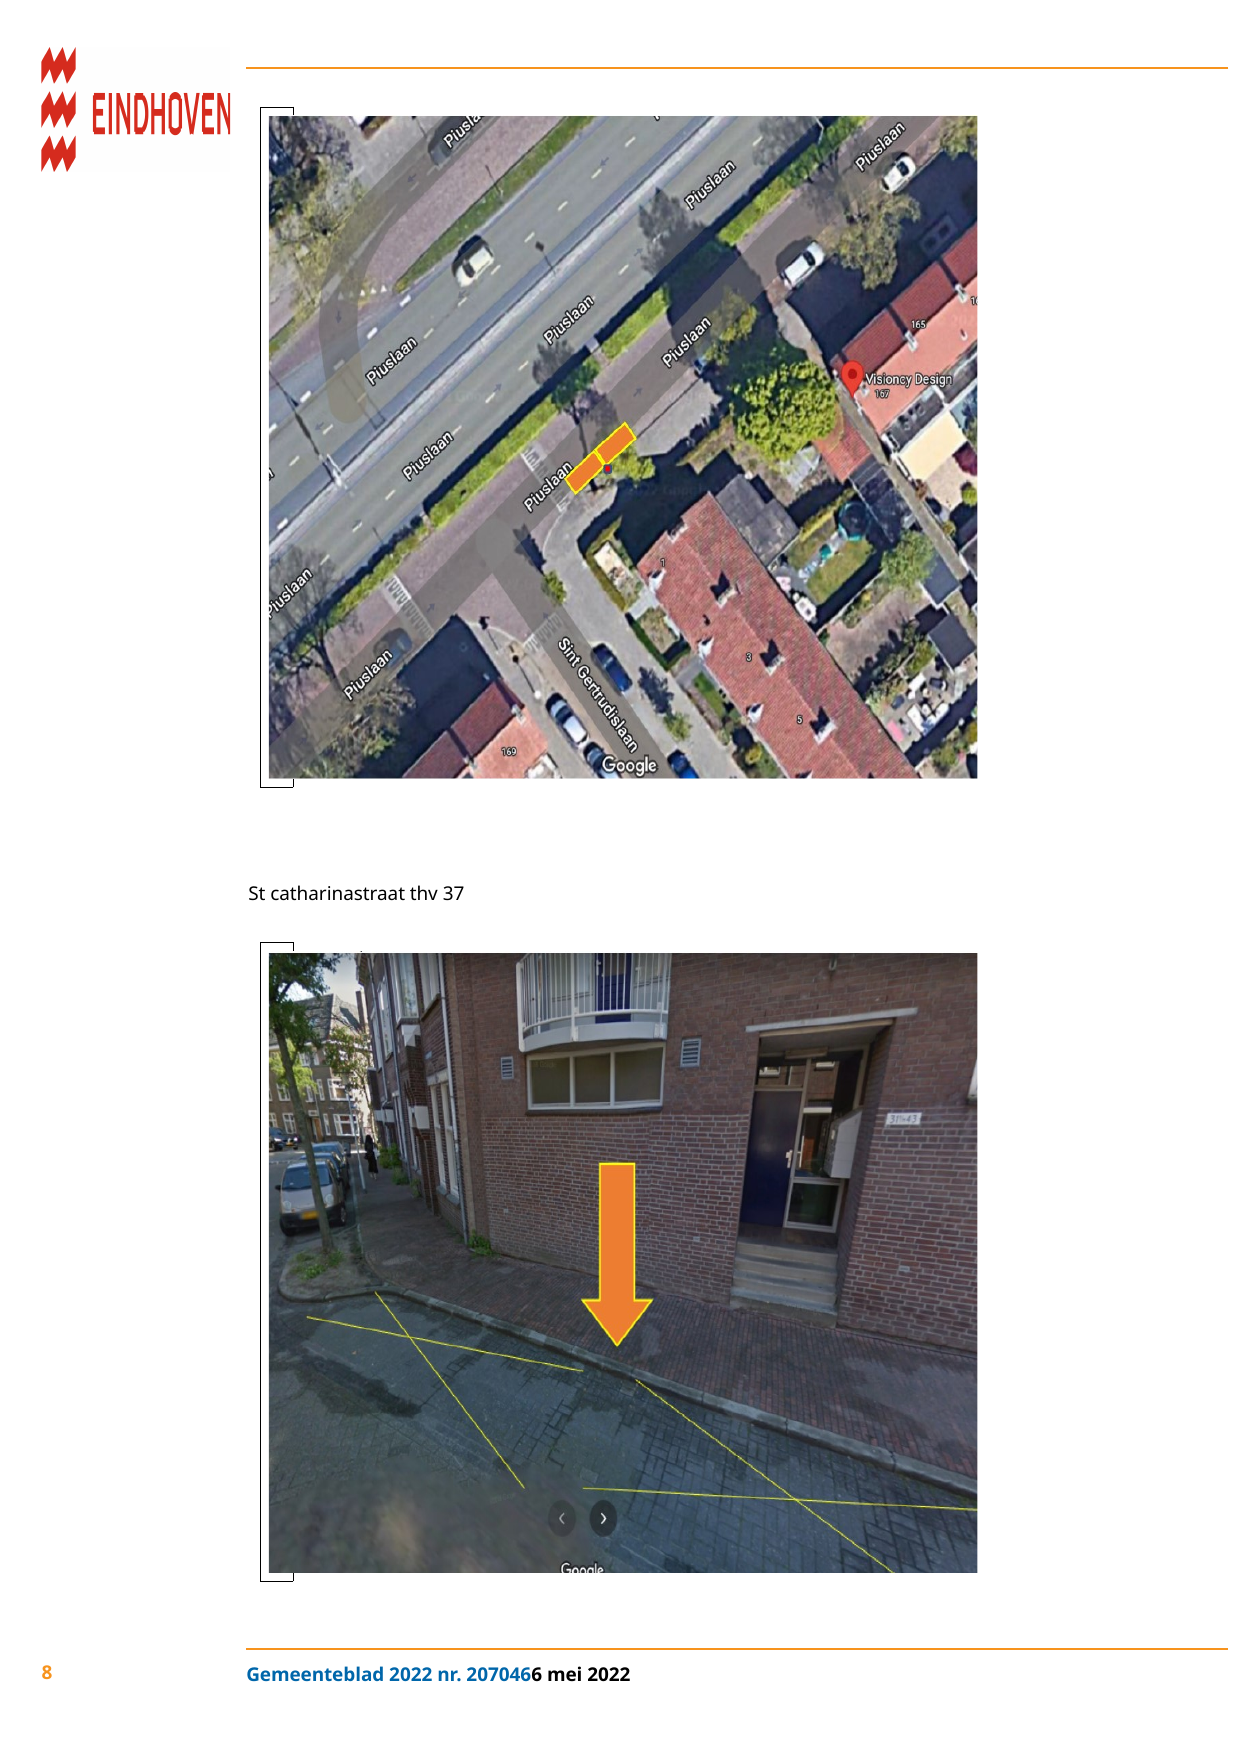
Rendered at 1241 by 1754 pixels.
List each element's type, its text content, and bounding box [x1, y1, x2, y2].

text St catharinastraat thv 37 [248, 880, 1152, 906]
picture [41, 47, 231, 172]
picture [268, 115, 978, 779]
picture [268, 951, 978, 1573]
